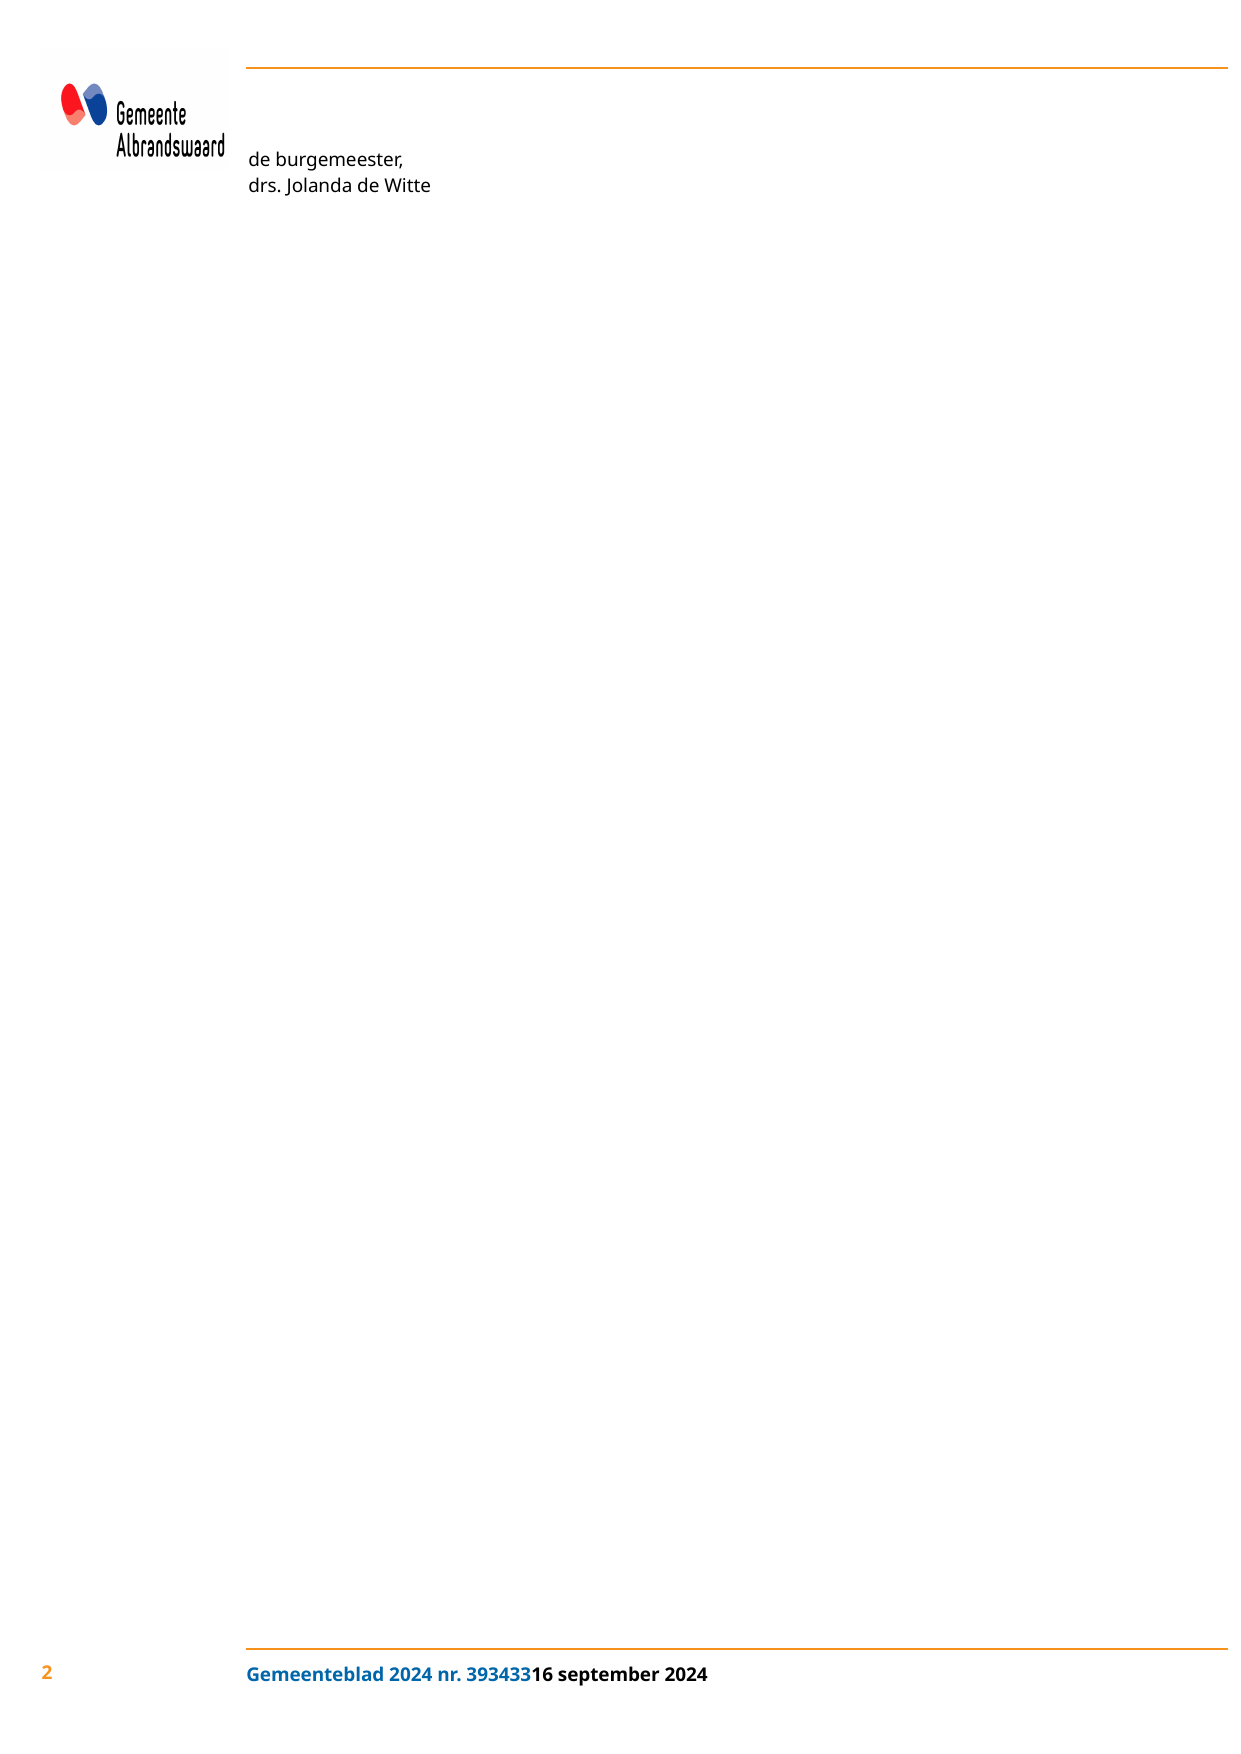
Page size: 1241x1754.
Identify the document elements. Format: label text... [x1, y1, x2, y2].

text de burgemeester, [248, 146, 1152, 172]
picture [41, 47, 231, 172]
text drs. Jolanda de Witte [248, 172, 1152, 198]
